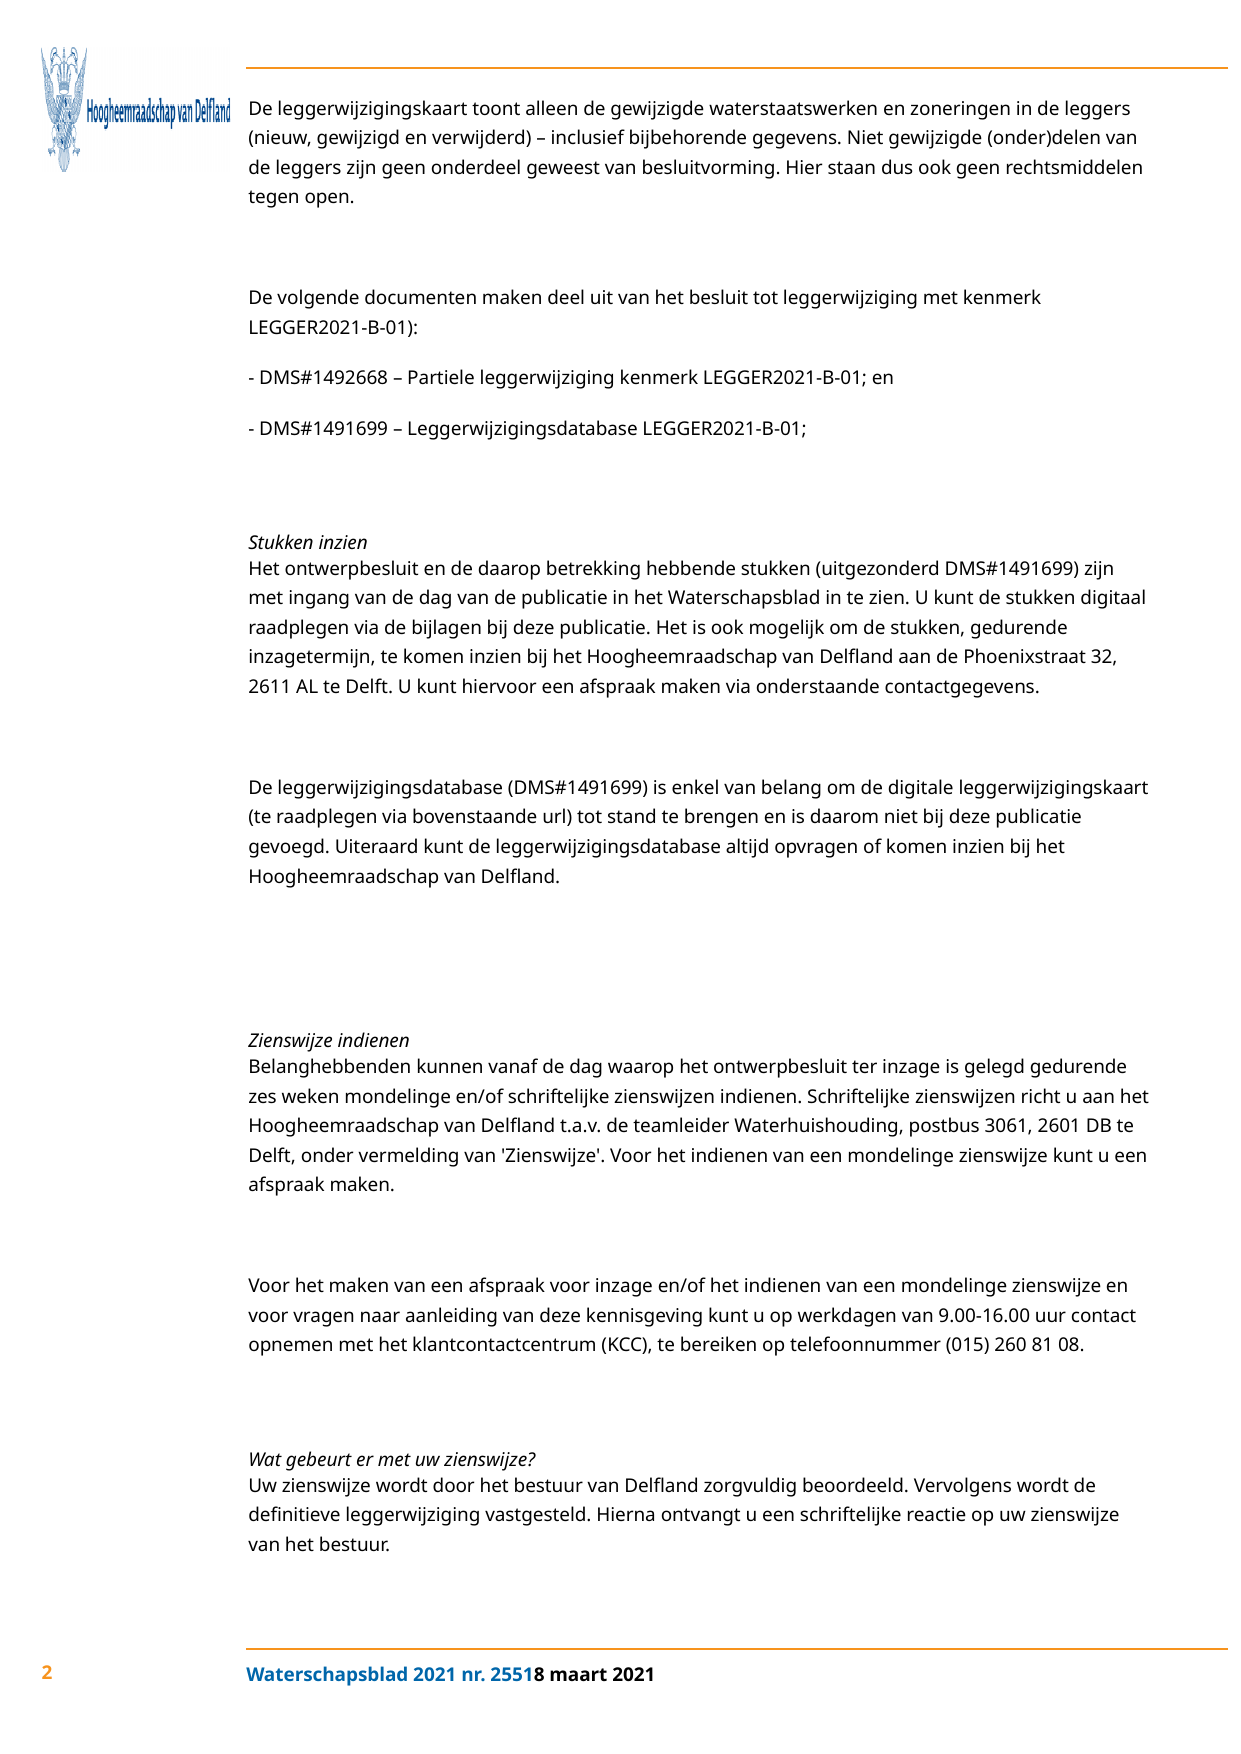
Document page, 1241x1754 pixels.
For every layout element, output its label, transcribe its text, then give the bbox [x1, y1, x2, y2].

text Voor het maken van een afspraak voor inzage en/of het indienen van een mondelinge zienswijze en voor vragen naar aanleiding van deze kennisgeving kunt u op werkdagen van 9.00-16.00 uur contact opnemen met het klantcontactcentrum (KCC), te bereiken op telefoonnummer (015) 260 81 08. [248, 1272, 1152, 1357]
text De leggerwijzigingsdatabase (DMS#1491699) is enkel van belang om de digitale leggerwijzigingskaart (te raadplegen via bovenstaande url) tot stand te brengen en is daarom niet bij deze publicatie gevoegd. Uiteraard kunt de leggerwijzigingsdatabase altijd opvragen of komen inzien bij het Hoogheemraadschap van Delfland. [248, 774, 1152, 888]
text Het ontwerpbesluit en de daarop betrekking hebbende stukken (uitgezonderd DMS#1491699) zijn met ingang van de dag van de publicatie in het Waterschapsblad in te zien. U kunt de stukken digitaal raadplegen via de bijlagen bij deze publicatie. Het is ook mogelijk om de stukken, gedurende inzagetermijn, te komen inzien bij het Hoogheemraadschap van Delfland aan de Phoenixstraat 32, 2611 AL te Delft. U kunt hiervoor een afspraak maken via onderstaande contactgegevens. [248, 555, 1152, 699]
text Zienswijze indienen [248, 1028, 1152, 1053]
text Belanghebbenden kunnen vanaf de dag waarop het ontwerpbesluit ter inzage is gelegd gedurende zes weken mondelinge en/of schriftelijke zienswijzen indienen. Schriftelijke zienswijzen richt u aan het Hoogheemraadschap van Delfland t.a.v. de teamleider Waterhuishouding, postbus 3061, 2601 DB te Delft, onder vermelding van 'Zienswijze'. Voor het indienen van een mondelinge zienswijze kunt u een afspraak maken. [248, 1053, 1152, 1197]
text De leggerwijzigingskaart toont alleen de gewijzigde waterstaatswerken en zoneringen in de leggers (nieuw, gewijzigd en verwijderd) – inclusief bijbehorende gegevens. Niet gewijzigde (onder)delen van de leggers zijn geen onderdeel geweest van besluitvorming. Hier staan dus ook geen rechtsmiddelen tegen open. [248, 95, 1152, 209]
text - DMS#1492668 – Partiele leggerwijziging kenmerk LEGGER2021-B-01; en [248, 364, 1152, 390]
text Uw zienswijze wordt door het bestuur van Delfland zorgvuldig beoordeeld. Vervolgens wordt de definitieve leggerwijziging vastgesteld. Hierna ontvangt u een schriftelijke reactie op uw zienswijze van het bestuur. [248, 1472, 1152, 1557]
picture [41, 47, 231, 172]
text - DMS#1491699 – Leggerwijzigingsdatabase LEGGER2021-B-01; [248, 415, 1152, 441]
text De volgende documenten maken deel uit van het besluit tot leggerwijziging met kenmerk LEGGER2021-B-01): [248, 284, 1152, 340]
text Wat gebeurt er met uw zienswijze? [248, 1446, 1152, 1472]
text Stukken inzien [248, 529, 1152, 555]
